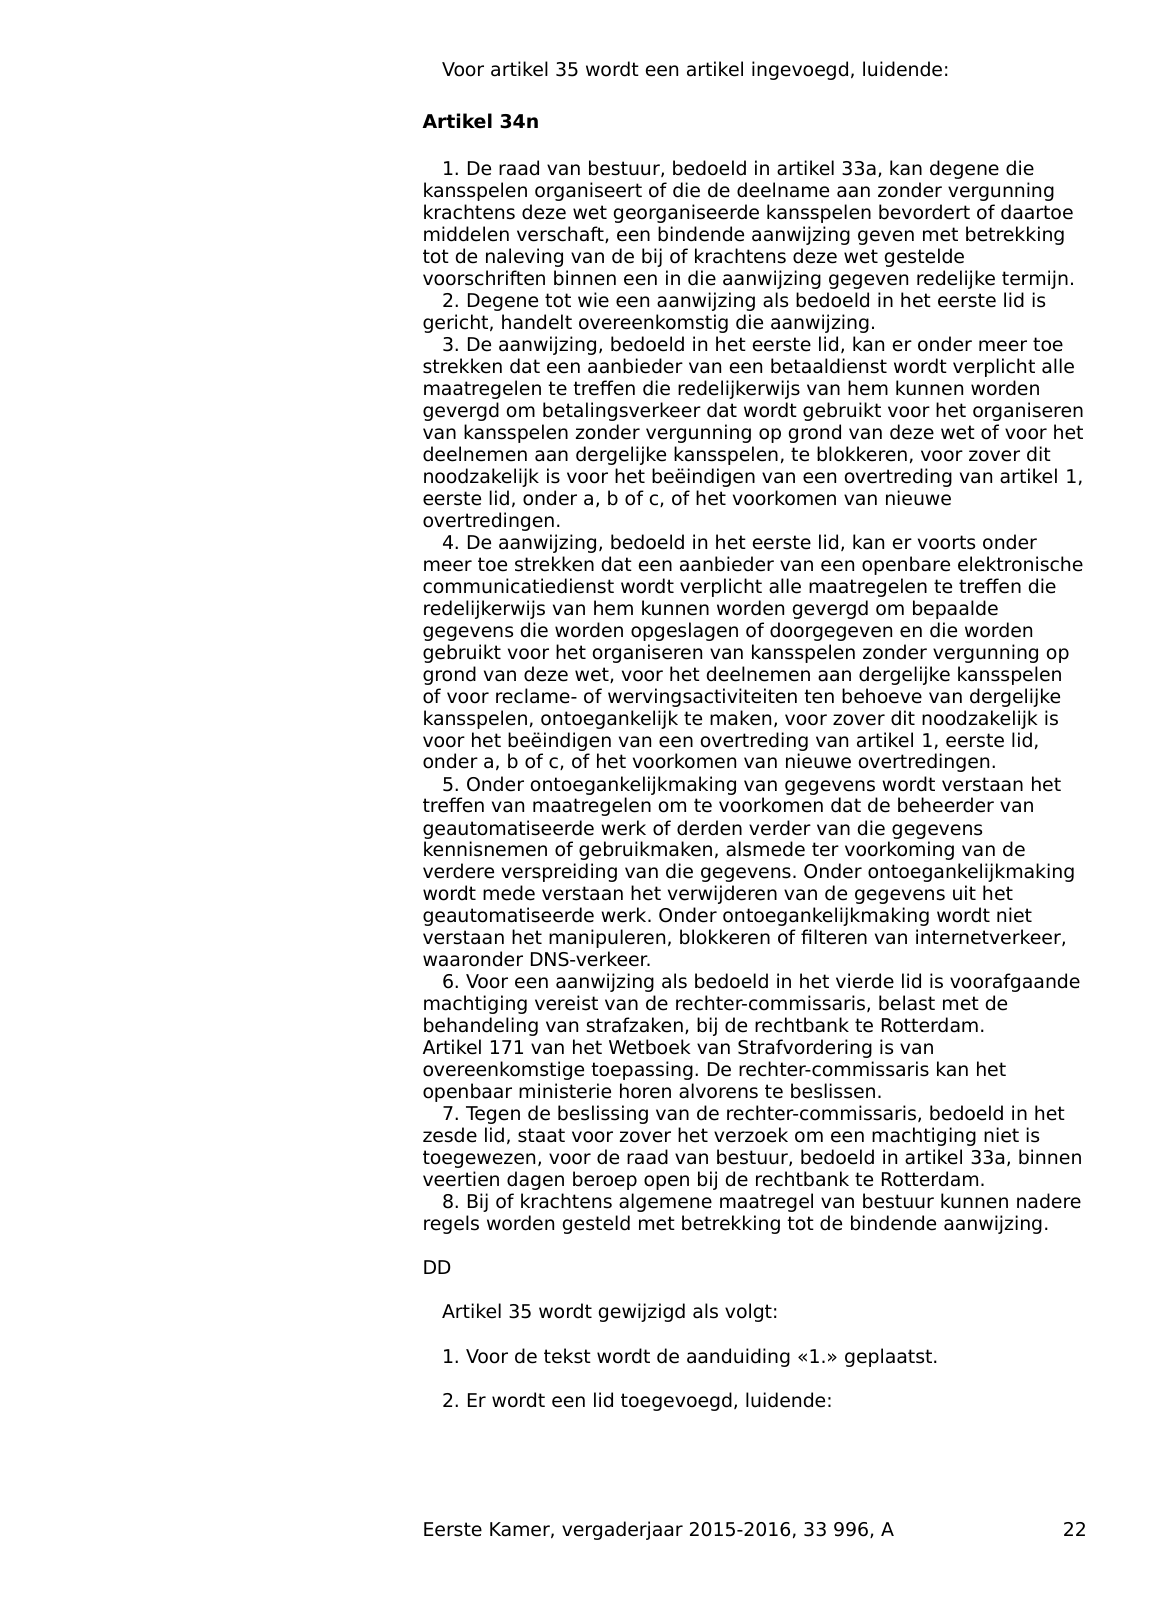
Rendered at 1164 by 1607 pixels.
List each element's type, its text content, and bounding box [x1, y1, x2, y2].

text 7. Tegen de beslissing van de rechter-commissaris, bedoeld in het zesde lid, staat voor zover het verzoek om een machtiging niet is toegewezen, voor de raad van bestuur, bedoeld in artikel 33a, binnen veertien dagen beroep open bij de rechtbank te Rotterdam. [422, 1103, 1087, 1191]
text Artikel 35 wordt gewijzigd als volgt: [422, 1301, 1087, 1323]
text 3. De aanwijzing, bedoeld in het eerste lid, kan er onder meer toe strekken dat een aanbieder van een betaaldienst wordt verplicht alle maatregelen te treffen die redelijkerwijs van hem kunnen worden gevergd om betalingsverkeer dat wordt gebruikt voor het organiseren van kansspelen zonder vergunning op grond van deze wet of voor het deelnemen aan dergelijke kansspelen, te blokkeren, voor zover dit noodzakelijk is voor het beëindigen van een overtreding van artikel 1, eerste lid, onder a, b of c, of het voorkomen van nieuwe overtredingen. [422, 334, 1087, 532]
text 1. De raad van bestuur, bedoeld in artikel 33a, kan degene die kansspelen organiseert of die de deelname aan zonder vergunning krachtens deze wet georganiseerde kansspelen bevordert of daartoe middelen verschaft, een bindende aanwijzing geven met betrekking tot de naleving van de bij of krachtens deze wet gestelde voorschriften binnen een in die aanwijzing gegeven redelijke termijn. [422, 158, 1087, 290]
text 6. Voor een aanwijzing als bedoeld in het vierde lid is voorafgaande machtiging vereist van de rechter-commissaris, belast met de behandeling van strafzaken, bij de rechtbank te Rotterdam. Artikel 171 van het Wetboek van Strafvordering is van overeenkomstige toepassing. De rechter-commissaris kan het openbaar ministerie horen alvorens te beslissen. [422, 971, 1087, 1103]
text 5. Onder ontoegankelijkmaking van gegevens wordt verstaan het treffen van maatregelen om te voorkomen dat de beheerder van geautomatiseerde werk of derden verder van die gegevens kennisnemen of gebruikmaken, alsmede ter voorkoming van de verdere verspreiding van die gegevens. Onder ontoegankelijkmaking wordt mede verstaan het verwijderen van de gegevens uit het geautomatiseerde werk. Onder ontoegankelijkmaking wordt niet verstaan het manipuleren, blokkeren of filteren van internetverkeer, waaronder DNS-verkeer. [422, 773, 1087, 971]
text 8. Bij of krachtens algemene maatregel van bestuur kunnen nadere regels worden gesteld met betrekking tot de bindende aanwijzing. [422, 1191, 1087, 1235]
text 1. Voor de tekst wordt de aanduiding «1.» geplaatst. [422, 1346, 1087, 1367]
text 2. Er wordt een lid toegevoegd, luidende: [422, 1390, 1087, 1412]
text DD [422, 1257, 1087, 1279]
text 2. Degene tot wie een aanwijzing als bedoeld in het eerste lid is gericht, handelt overeenkomstig die aanwijzing. [422, 290, 1087, 334]
text Voor artikel 35 wordt een artikel ingevoegd, luidende: [422, 59, 1087, 81]
subtitle Artikel 34n [422, 111, 1087, 133]
text 4. De aanwijzing, bedoeld in het eerste lid, kan er voorts onder meer toe strekken dat een aanbieder van een openbare elektronische communicatiedienst wordt verplicht alle maatregelen te treffen die redelijkerwijs van hem kunnen worden gevergd om bepaalde gegevens die worden opgeslagen of doorgegeven en die worden gebruikt voor het organiseren van kansspelen zonder vergunning op grond van deze wet, voor het deelnemen aan dergelijke kansspelen of voor reclame- of wervingsactiviteiten ten behoeve van dergelijke kansspelen, ontoegankelijk te maken, voor zover dit noodzakelijk is voor het beëindigen van een overtreding van artikel 1, eerste lid, onder a, b of c, of het voorkomen van nieuwe overtredingen. [422, 532, 1087, 773]
